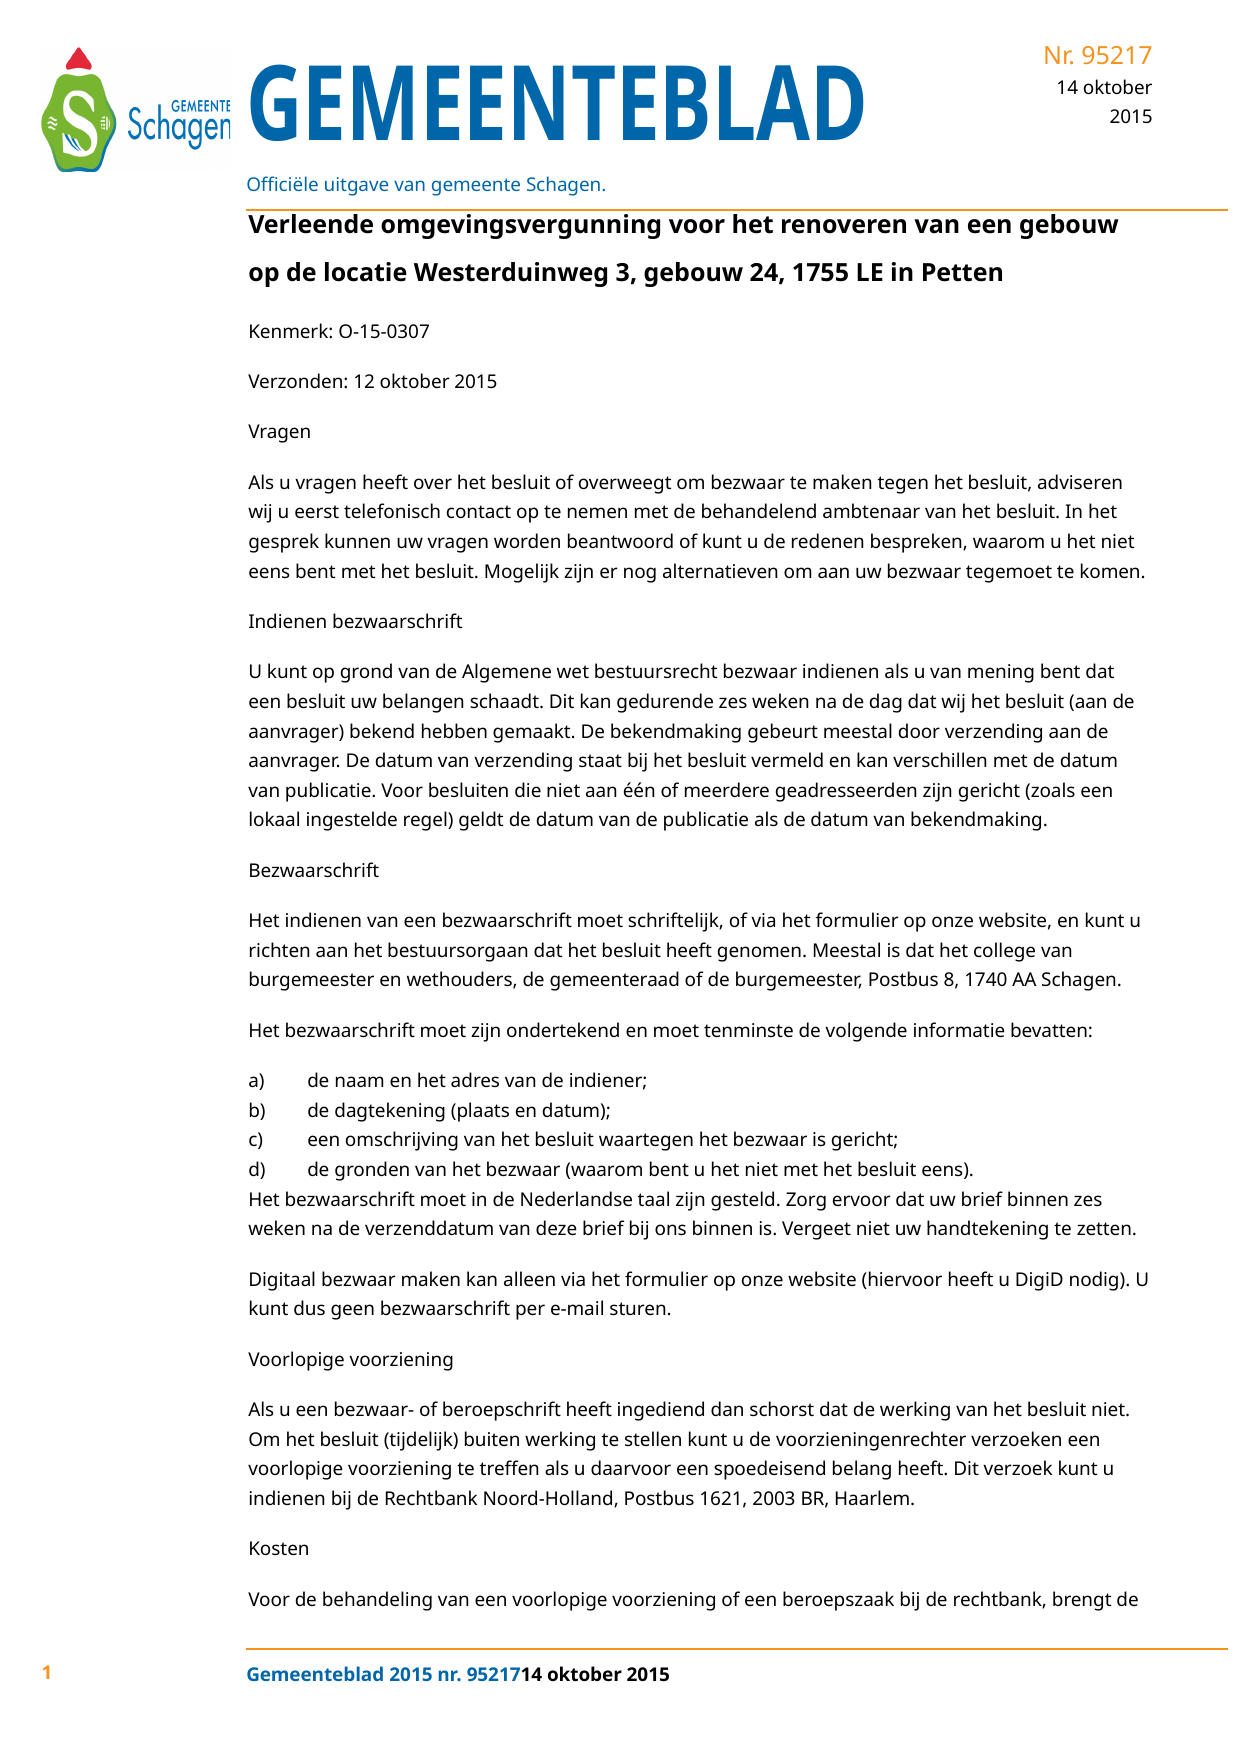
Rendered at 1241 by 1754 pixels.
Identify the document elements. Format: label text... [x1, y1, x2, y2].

text Kosten [248, 1535, 1152, 1561]
text Kenmerk: O-15-0307 [248, 318, 1152, 344]
list de dagtekening (plaats en datum); [248, 1097, 1152, 1123]
text U kunt op grond van de Algemene wet bestuursrecht bezwaar indienen als u van mening bent dat een besluit uw belangen schaadt. Dit kan gedurende zes weken na de dag dat wij het besluit (aan de aanvrager) bekend hebben gemaakt. De bekendmaking gebeurt meestal door verzending aan de aanvrager. De datum van verzending staat bij het besluit vermeld en kan verschillen met de datum van publicatie. Voor besluiten die niet aan één of meerdere geadresseerden zijn gericht (zoals een lokaal ingestelde regel) geldt de datum van de publicatie als de datum van bekendmaking. [248, 659, 1152, 832]
list de gronden van het bezwaar (waarom bent u het niet met het besluit eens). [248, 1156, 1152, 1182]
list de naam en het adres van de indiener; [248, 1067, 1152, 1093]
text Voorlopige voorziening [248, 1346, 1152, 1372]
text Het bezwaarschrift moet zijn ondertekend en moet tenminste de volgende informatie bevatten: [248, 1017, 1152, 1043]
list een omschrijving van het besluit waartegen het bezwaar is gericht; [248, 1127, 1152, 1152]
text Als u vragen heeft over het besluit of overweegt om bezwaar te maken tegen het besluit, adviseren wij u eerst telefonisch contact op te nemen met de behandelend ambtenaar van het besluit. In het gesprek kunnen uw vragen worden beantwoord of kunt u de redenen bespreken, waarom u het niet eens bent met het besluit. Mogelijk zijn er nog alternatieven om aan uw bezwaar tegemoet te komen. [248, 469, 1152, 584]
text Als u een bezwaar- of beroepschrift heeft ingediend dan schorst dat de werking van het besluit niet. Om het besluit (tijdelijk) buiten werking te stellen kunt u de voorzieningenrechter verzoeken een voorlopige voorziening te treffen als u daarvoor een spoedeisend belang heeft. Dit verzoek kunt u indienen bij de Rechtbank Noord-Holland, Postbus 1621, 2003 BR, Haarlem. [248, 1396, 1152, 1511]
text Voor de behandeling van een voorlopige voorziening of een beroepszaak bij de rechtbank, brengt de [248, 1586, 1152, 1612]
text Verleende omgevingsvergunning voor het renoveren van een gebouw op de locatie Westerduinweg 3, gebouw 24, 1755 LE in Petten [248, 211, 1152, 288]
text Indienen bezwaarschrift [248, 608, 1152, 634]
text Het bezwaarschrift moet in de Nederlandse taal zijn gesteld. Zorg ervoor dat uw brief binnen zes weken na de verzenddatum van deze brief bij ons binnen is. Vergeet niet uw handtekening te zetten. [248, 1186, 1152, 1241]
text Vragen [248, 419, 1152, 444]
picture [41, 47, 231, 172]
text Digitaal bezwaar maken kan alleen via het formulier op onze website (hiervoor heeft u DigiD nodig). U kunt dus geen bezwaarschrift per e-mail sturen. [248, 1266, 1152, 1321]
text Het indienen van een bezwaarschrift moet schriftelijk, of via het formulier op onze website, en kunt u richten aan het bestuursorgaan dat het besluit heeft genomen. Meestal is dat het college van burgemeester en wethouders, de gemeenteraad of de burgemeester, Postbus 8, 1740 AA Schagen. [248, 907, 1152, 992]
text Bezwaarschrift [248, 857, 1152, 883]
text Verzonden: 12 oktober 2015 [248, 368, 1152, 394]
